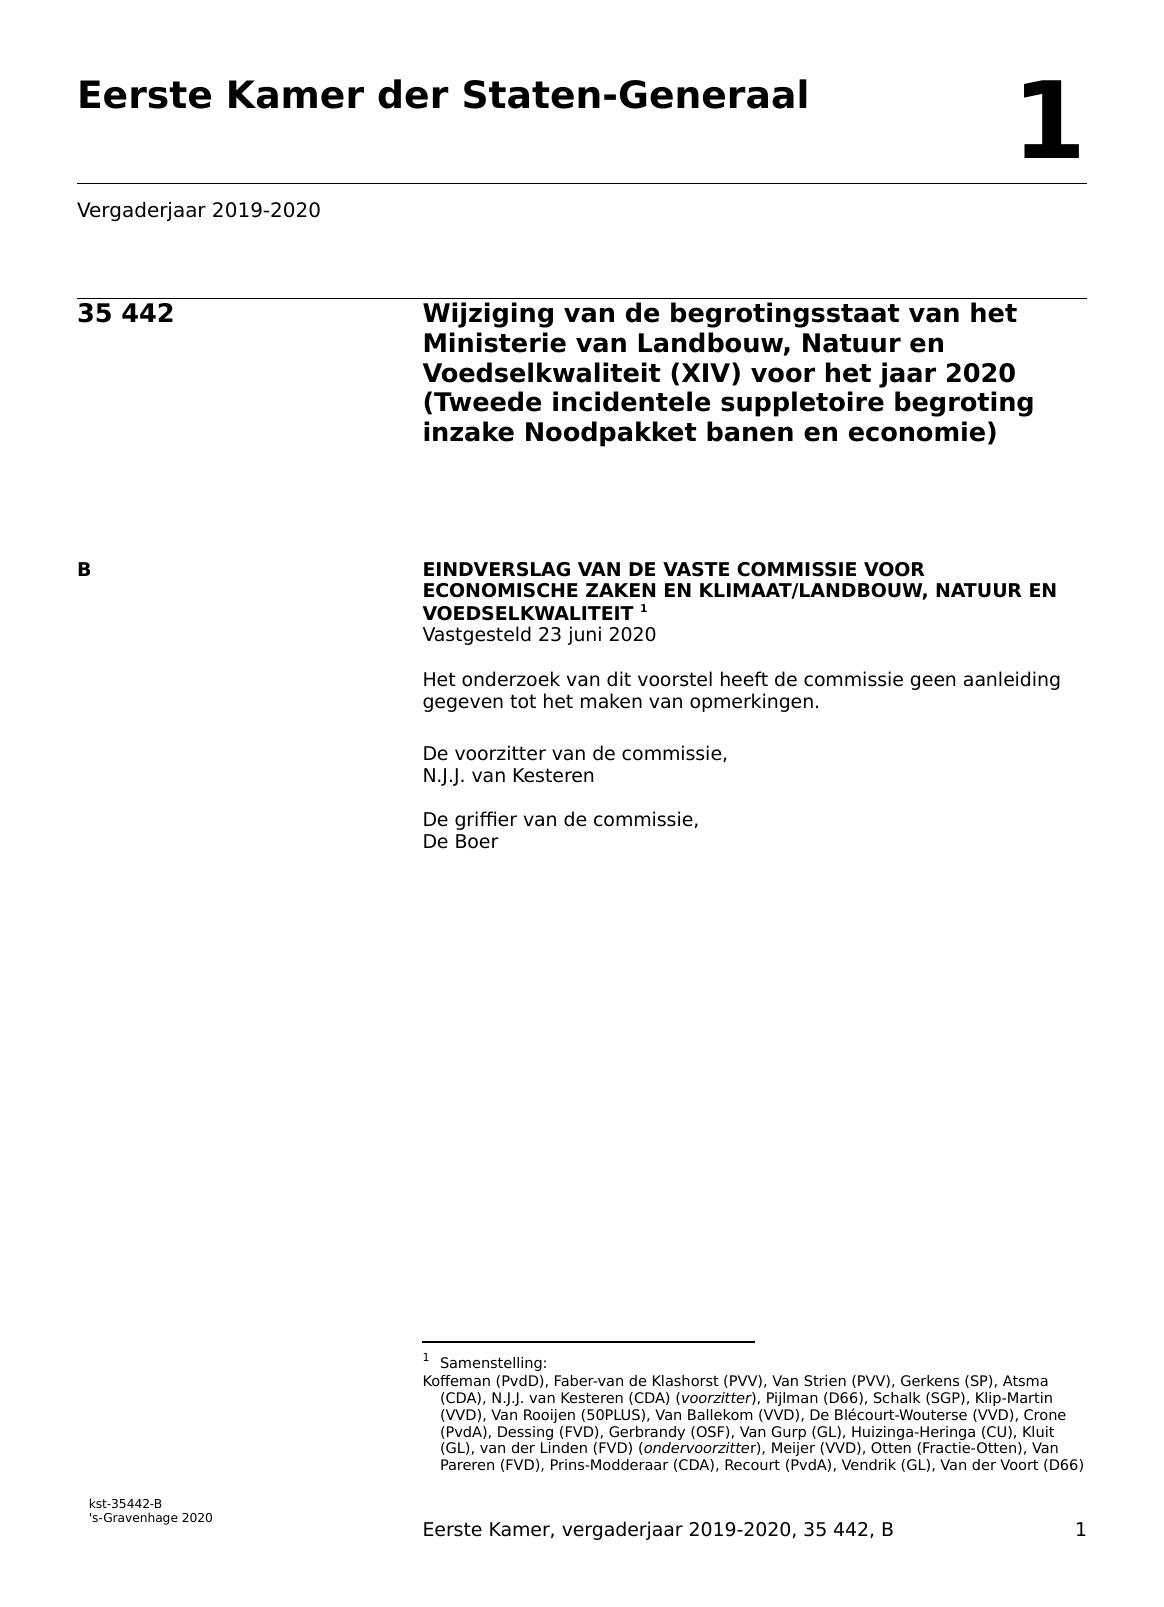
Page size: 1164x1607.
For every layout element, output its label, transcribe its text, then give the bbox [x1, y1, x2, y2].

text De voorzitter van de commissie, N.J.J. van Kesteren [422, 742, 1087, 786]
subtitle 35 442 Wijziging van de begrotingsstaat van het Ministerie van Landbouw, Natuur en Voedselkwaliteit (XIV) voor het jaar 2020 (Tweede incidentele suppletoire begroting inzake Noodpakket banen en economie) [77, 299, 1087, 447]
text Vastgesteld 23 juni 2020 [422, 624, 1087, 646]
text kst-35442-B [88, 1497, 323, 1511]
text 's-Gravenhage 2020 [88, 1511, 323, 1525]
text Koffeman (PvdD), Faber-van de Klashorst (PVV), Van Strien (PVV), Gerkens (SP), Atsma (CDA), N.J.J. van Kesteren (CDA) (voorzitter), Pijlman (D66), Schalk (SGP), Klip-Martin (VVD), Van Rooijen (50PLUS), Van Ballekom (VVD), De Blécourt-Wouterse (VVD), Crone (PvdA), Dessing (FVD), Gerbrandy (OSF), Van Gurp (GL), Huizinga-Heringa (CU), Kluit (GL), van der Linden (FVD) (ondervoorzitter), Meijer (VVD), Otten (Fractie-Otten), Van Pareren (FVD), Prins-Modderaar (CDA), Recourt (PvdA), Vendrik (GL), Van der Voort (D66) [422, 1373, 1087, 1474]
table_header 1 [886, 59, 1087, 183]
text Het onderzoek van dit voorstel heeft de commissie geen aanleiding gegeven tot het maken van opmerkingen. [422, 668, 1087, 712]
text Samenstelling: [422, 1351, 1087, 1373]
table_header Eerste Kamer der Staten-Generaal [77, 59, 886, 183]
table_cell Vergaderjaar 2019-2020 [77, 184, 1087, 298]
subtitle B EINDVERSLAG VAN DE VASTE COMMISSIE VOOR ECONOMISCHE ZAKEN EN KLIMAAT/LANDBOUW, NATUUR EN VOEDSELKWALITEIT [77, 558, 1087, 624]
text De griffier van de commissie, De Boer [422, 809, 1087, 853]
